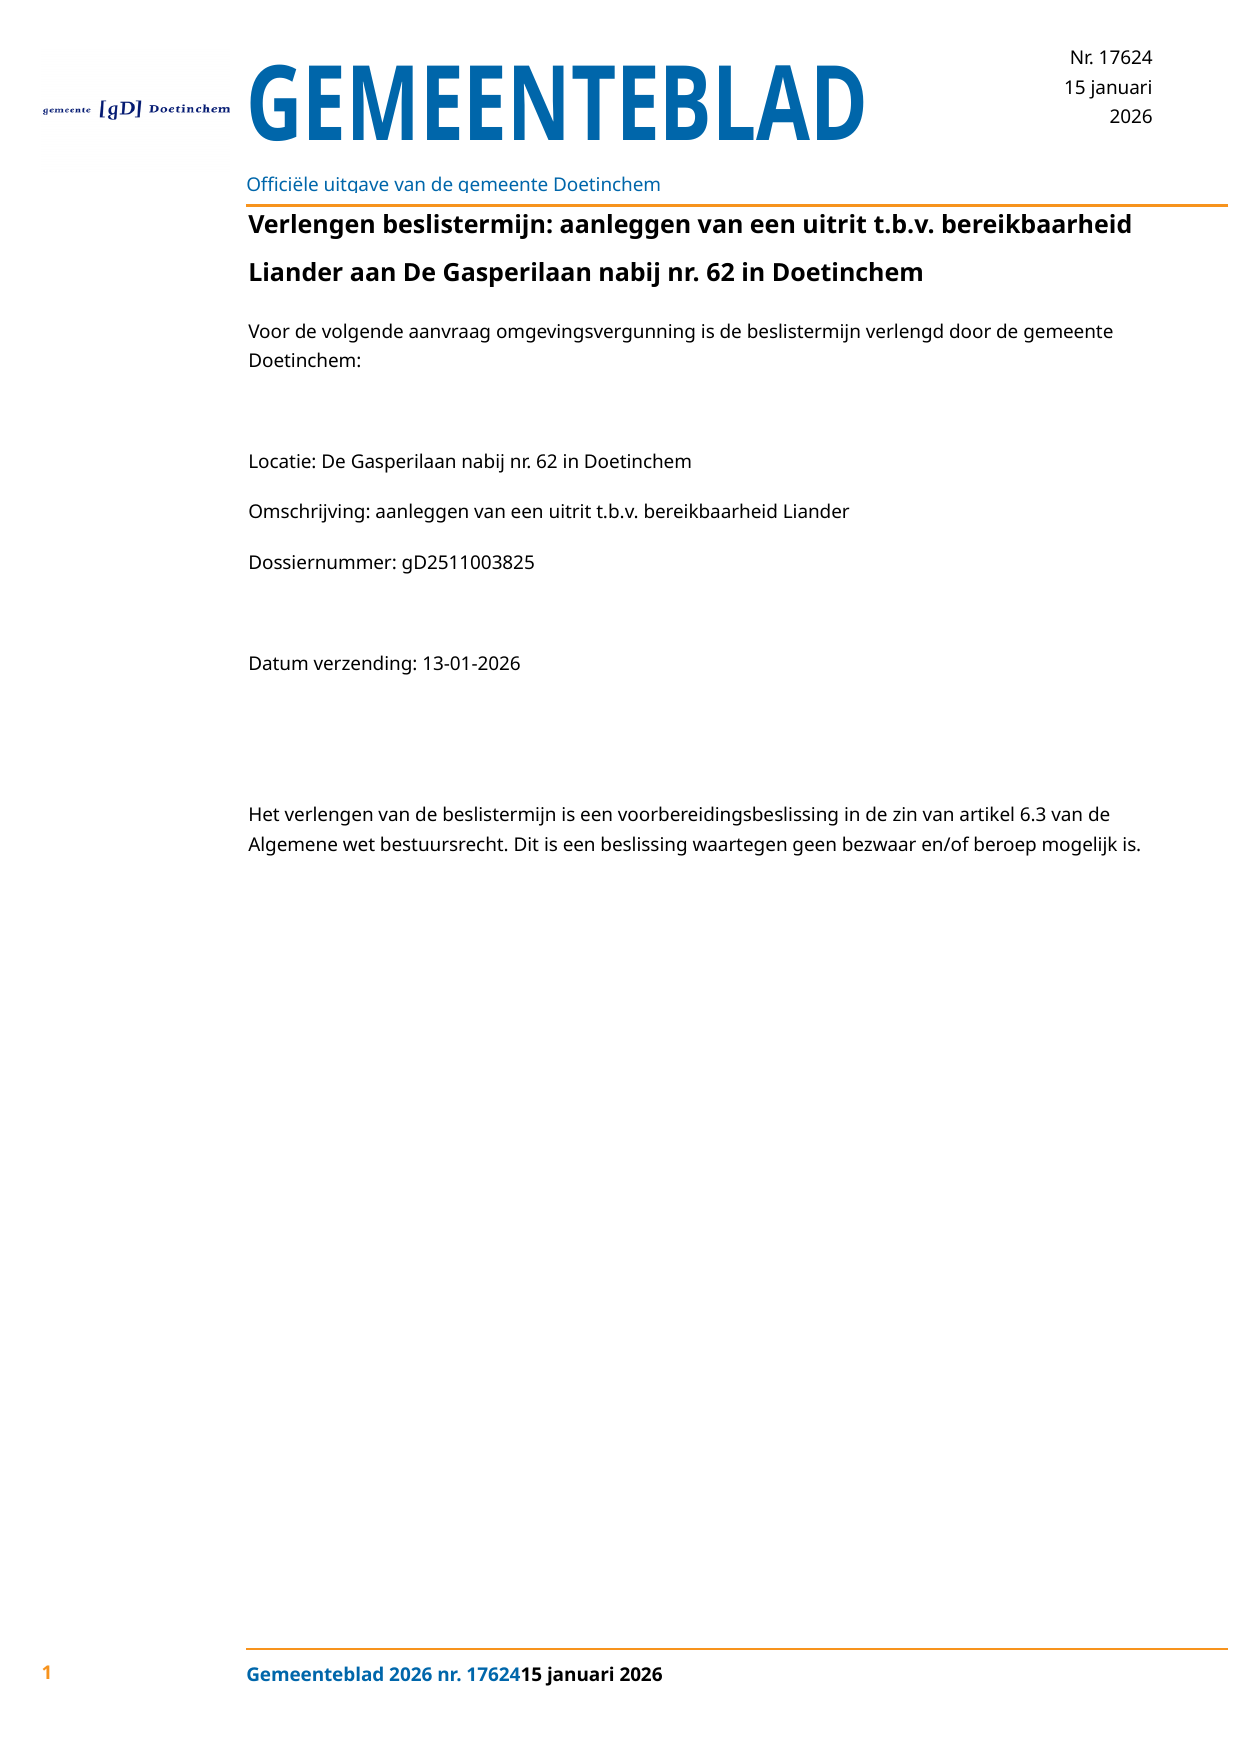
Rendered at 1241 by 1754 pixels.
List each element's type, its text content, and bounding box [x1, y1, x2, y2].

text Datum verzending: 13-01-2026 [248, 650, 1152, 676]
text Voor de volgende aanvraag omgevingsvergunning is de beslistermijn verlengd door de gemeente Doetinchem: [248, 318, 1152, 373]
picture [41, 47, 231, 172]
text Dossiernummer: gD2511003825 [248, 549, 1152, 575]
text Verlengen beslistermijn: aanleggen van een uitrit t.b.v. bereikbaarheid Liander aan De Gasperilaan nabij nr. 62 in Doetinchem [248, 207, 1152, 288]
text Locatie: De Gasperilaan nabij nr. 62 in Doetinchem [248, 448, 1152, 474]
text Omschrijving: aanleggen van een uitrit t.b.v. bereikbaarheid Liander [248, 499, 1152, 524]
text Het verlengen van de beslistermijn is een voorbereidingsbeslissing in de zin van artikel 6.3 van de Algemene wet bestuursrecht. Dit is een beslissing waartegen geen bezwaar en/of beroep mogelijk is. [248, 801, 1152, 857]
